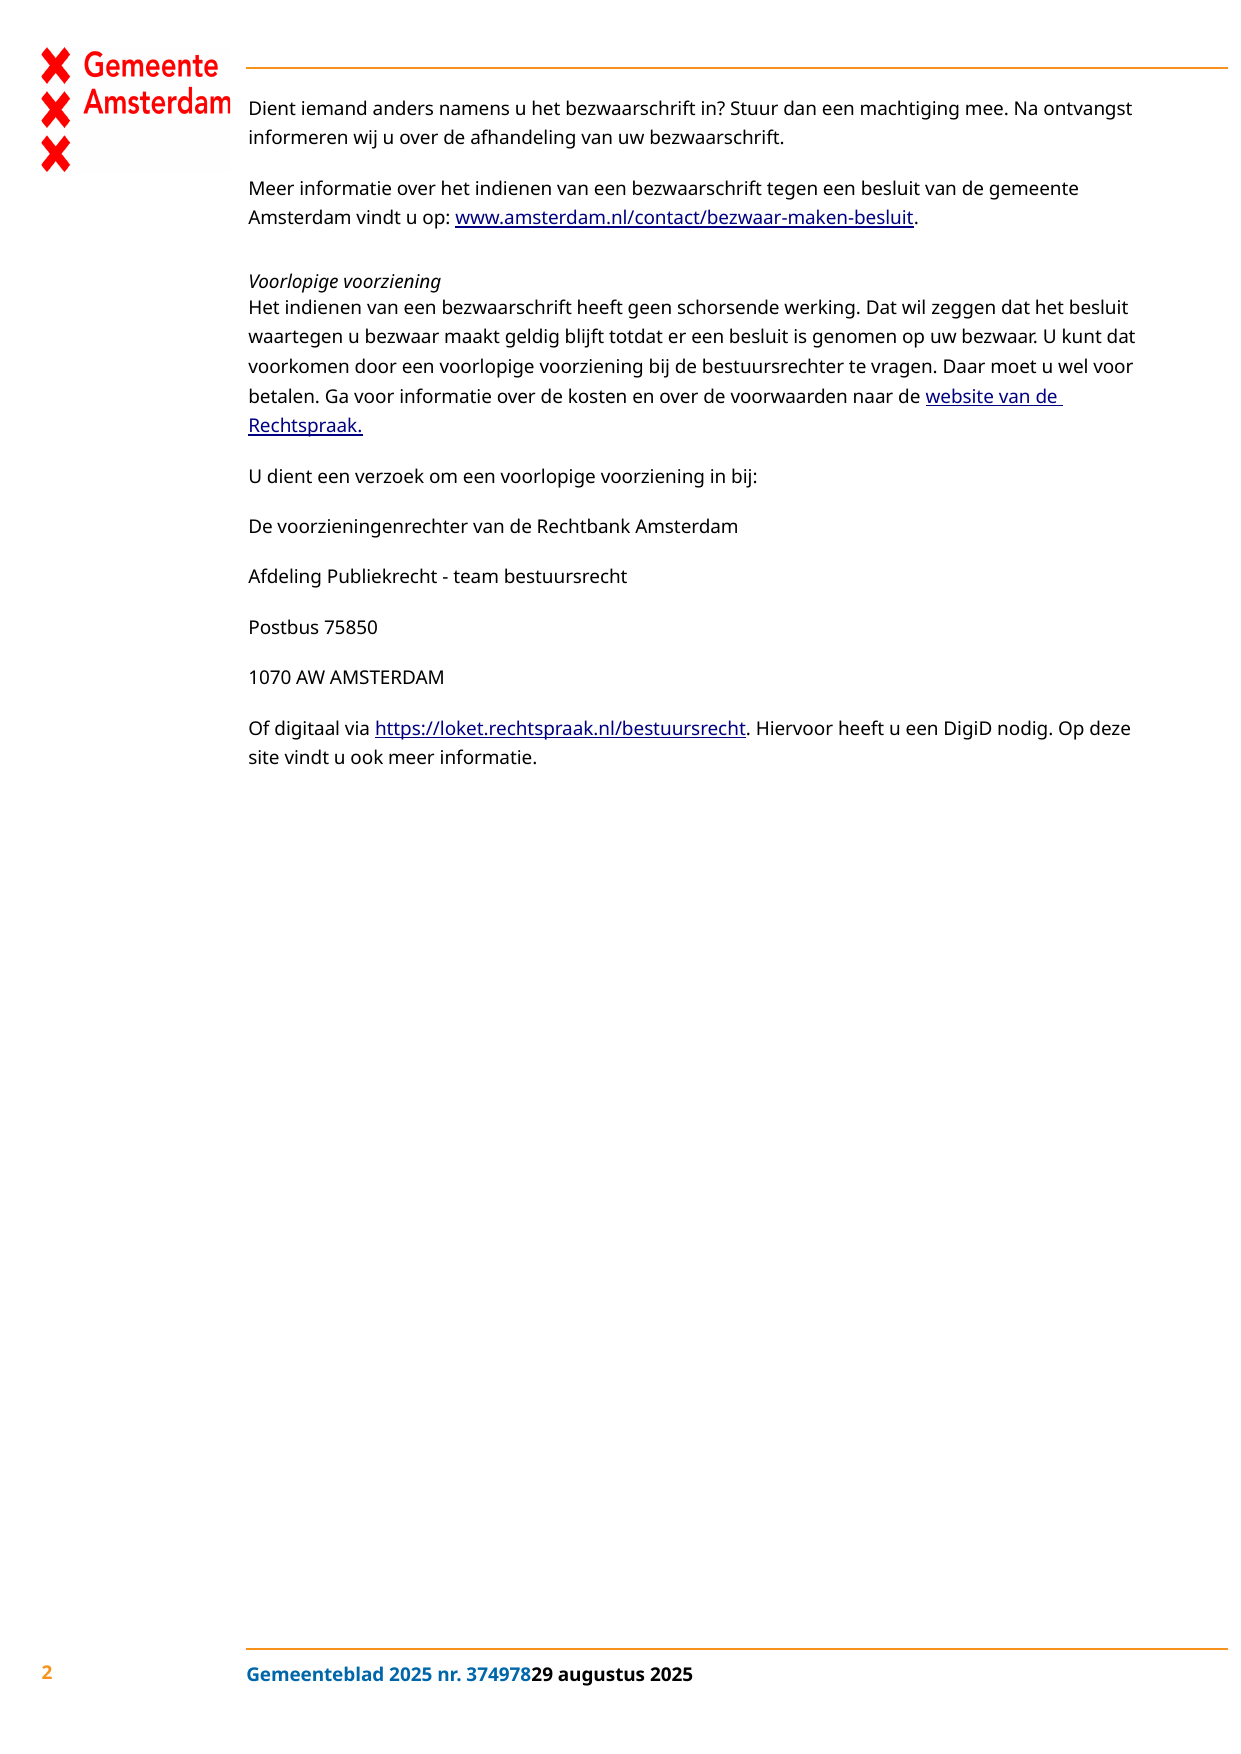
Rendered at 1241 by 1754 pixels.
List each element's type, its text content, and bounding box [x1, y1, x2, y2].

text Meer informatie over het indienen van een bezwaarschrift tegen een besluit van de gemeente Amsterdam vindt u op: www.amsterdam.nl/contact/bezwaar-maken-besluit. [248, 175, 1152, 230]
text Afdeling Publiekrecht - team bestuursrecht [248, 564, 1152, 589]
text De voorzieningenrechter van de Rechtbank Amsterdam [248, 513, 1152, 539]
text U dient een verzoek om een voorlopige voorziening in bij: [248, 463, 1152, 488]
text Of digitaal via https://loket.rechtspraak.nl/bestuursrecht. Hiervoor heeft u een DigiD nodig. Op deze site vindt u ook meer informatie. [248, 715, 1152, 770]
text Voorlopige voorziening [248, 268, 1152, 294]
text Postbus 75850 [248, 614, 1152, 640]
picture [41, 47, 231, 172]
text 1070 AW AMSTERDAM [248, 664, 1152, 690]
text Dient iemand anders namens u het bezwaarschrift in? Stuur dan een machtiging mee. Na ontvangst informeren wij u over de afhandeling van uw bezwaarschrift. [248, 95, 1152, 150]
text Het indienen van een bezwaarschrift heeft geen schorsende werking. Dat wil zeggen dat het besluit waartegen u bezwaar maakt geldig blijft totdat er een besluit is genomen op uw bezwaar. U kunt dat voorkomen door een voorlopige voorziening bij de bestuursrechter te vragen. Daar moet u wel voor betalen. Ga voor informatie over de kosten en over de voorwaarden naar de website van de Rechtspraak. [248, 294, 1152, 438]
